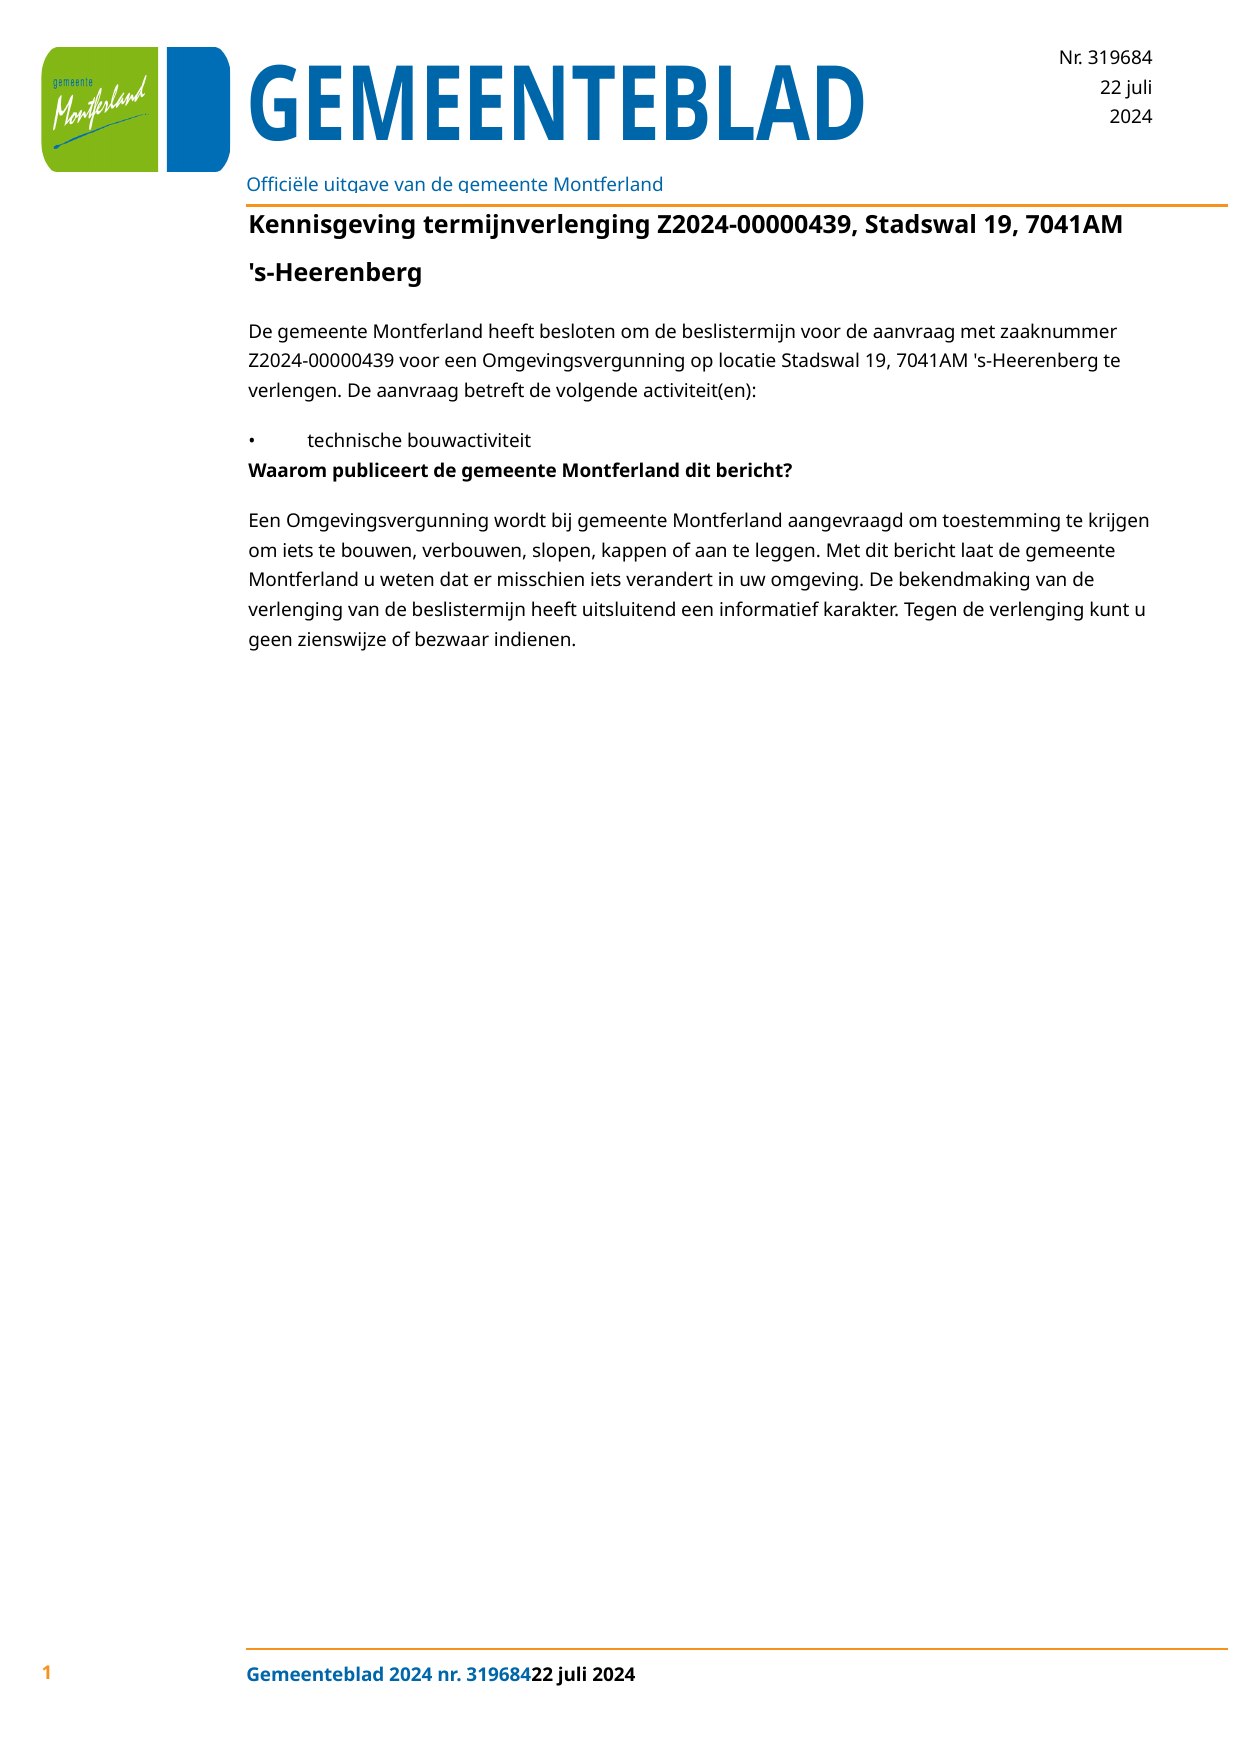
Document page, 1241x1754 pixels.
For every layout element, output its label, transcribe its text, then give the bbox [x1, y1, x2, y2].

text Een Omgevingsvergunning wordt bij gemeente Montferland aangevraagd om toestemming te krijgen om iets te bouwen, verbouwen, slopen, kappen of aan te leggen. Met dit bericht laat de gemeente Montferland u weten dat er misschien iets verandert in uw omgeving. De bekendmaking van de verlenging van de beslistermijn heeft uitsluitend een informatief karakter. Tegen de verlenging kunt u geen zienswijze of bezwaar indienen. [248, 507, 1152, 652]
text De gemeente Montferland heeft besloten om de beslistermijn voor de aanvraag met zaaknummer Z2024-00000439 voor een Omgevingsvergunning op locatie Stadswal 19, 7041AM 's-Heerenberg te verlengen. De aanvraag betreft de volgende activiteit(en): [248, 318, 1152, 403]
list technische bouwactiviteit [248, 427, 1152, 453]
picture [41, 47, 231, 172]
text Kennisgeving termijnverlenging Z2024-00000439, Stadswal 19, 7041AM 's-Heerenberg [248, 207, 1152, 288]
text Waarom publiceert de gemeente Montferland dit bericht? [248, 457, 1152, 483]
